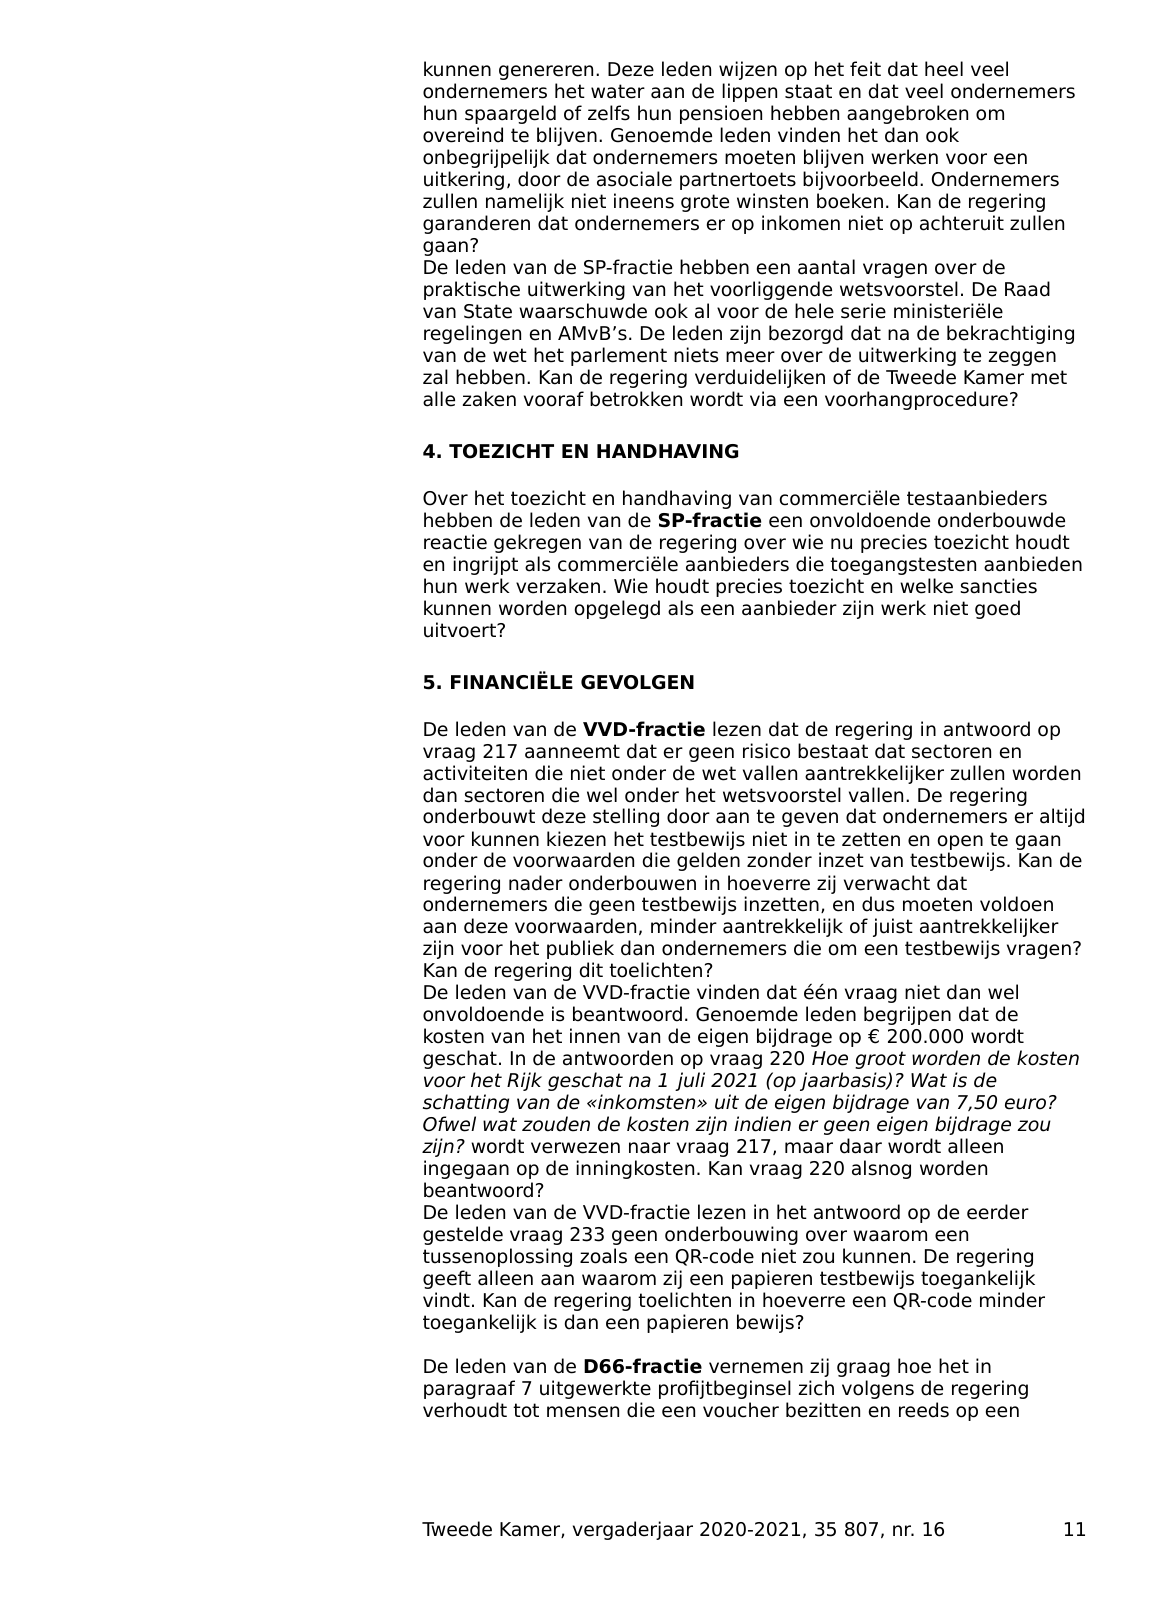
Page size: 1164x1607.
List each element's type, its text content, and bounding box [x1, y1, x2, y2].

text Over het toezicht en handhaving van commerciële testaanbieders hebben de leden van de SP-fractie een onvoldoende onderbouwde reactie gekregen van de regering over wie nu precies toezicht houdt en ingrijpt als commerciële aanbieders die toegangstesten aanbieden hun werk verzaken. Wie houdt precies toezicht en welke sancties kunnen worden opgelegd als een aanbieder zijn werk niet goed uitvoert? [422, 488, 1087, 642]
subtitle 4. TOEZICHT EN HANDHAVING [422, 441, 1087, 463]
text De leden van de SP-fractie hebben een aantal vragen over de praktische uitwerking van het voorliggende wetsvoorstel. De Raad van State waarschuwde ook al voor de hele serie ministeriële regelingen en AMvB’s. De leden zijn bezorgd dat na de bekrachtiging van de wet het parlement niets meer over de uitwerking te zeggen zal hebben. Kan de regering verduidelijken of de Tweede Kamer met alle zaken vooraf betrokken wordt via een voorhangprocedure? [422, 257, 1087, 411]
text De leden van de VVD-fractie lezen dat de regering in antwoord op vraag 217 aanneemt dat er geen risico bestaat dat sectoren en activiteiten die niet onder de wet vallen aantrekkelijker zullen worden dan sectoren die wel onder het wetsvoorstel vallen. De regering onderbouwt deze stelling door aan te geven dat ondernemers er altijd voor kunnen kiezen het testbewijs niet in te zetten en open te gaan onder de voorwaarden die gelden zonder inzet van testbewijs. Kan de regering nader onderbouwen in hoeverre zij verwacht dat ondernemers die geen testbewijs inzetten, en dus moeten voldoen aan deze voorwaarden, minder aantrekkelijk of juist aantrekkelijker zijn voor het publiek dan ondernemers die om een testbewijs vragen? Kan de regering dit toelichten? [422, 718, 1087, 982]
text kunnen genereren. Deze leden wijzen op het feit dat heel veel ondernemers het water aan de lippen staat en dat veel ondernemers hun spaargeld of zelfs hun pensioen hebben aangebroken om overeind te blijven. Genoemde leden vinden het dan ook onbegrijpelijk dat ondernemers moeten blijven werken voor een uitkering, door de asociale partnertoets bijvoorbeeld. Ondernemers zullen namelijk niet ineens grote winsten boeken. Kan de regering garanderen dat ondernemers er op inkomen niet op achteruit zullen gaan? [422, 59, 1087, 257]
text De leden van de VVD-fractie lezen in het antwoord op de eerder gestelde vraag 233 geen onderbouwing over waarom een tussenoplossing zoals een QR-code niet zou kunnen. De regering geeft alleen aan waarom zij een papieren testbewijs toegankelijk vindt. Kan de regering toelichten in hoeverre een QR-code minder toegankelijk is dan een papieren bewijs? [422, 1202, 1087, 1334]
text De leden van de VVD-fractie vinden dat één vraag niet dan wel onvoldoende is beantwoord. Genoemde leden begrijpen dat de kosten van het innen van de eigen bijdrage op € 200.000 wordt geschat. In de antwoorden op vraag 220 Hoe groot worden de kosten voor het Rijk geschat na 1 juli 2021 (op jaarbasis)? Wat is de schatting van de «inkomsten» uit de eigen bijdrage van 7,50 euro? Ofwel wat zouden de kosten zijn indien er geen eigen bijdrage zou zijn? wordt verwezen naar vraag 217, maar daar wordt alleen ingegaan op de inningkosten. Kan vraag 220 alsnog worden beantwoord? [422, 982, 1087, 1202]
subtitle 5. FINANCIËLE GEVOLGEN [422, 672, 1087, 693]
text De leden van de D66-fractie vernemen zij graag hoe het in paragraaf 7 uitgewerkte profijtbeginsel zich volgens de regering verhoudt tot mensen die een voucher bezitten en reeds op een [422, 1356, 1087, 1422]
